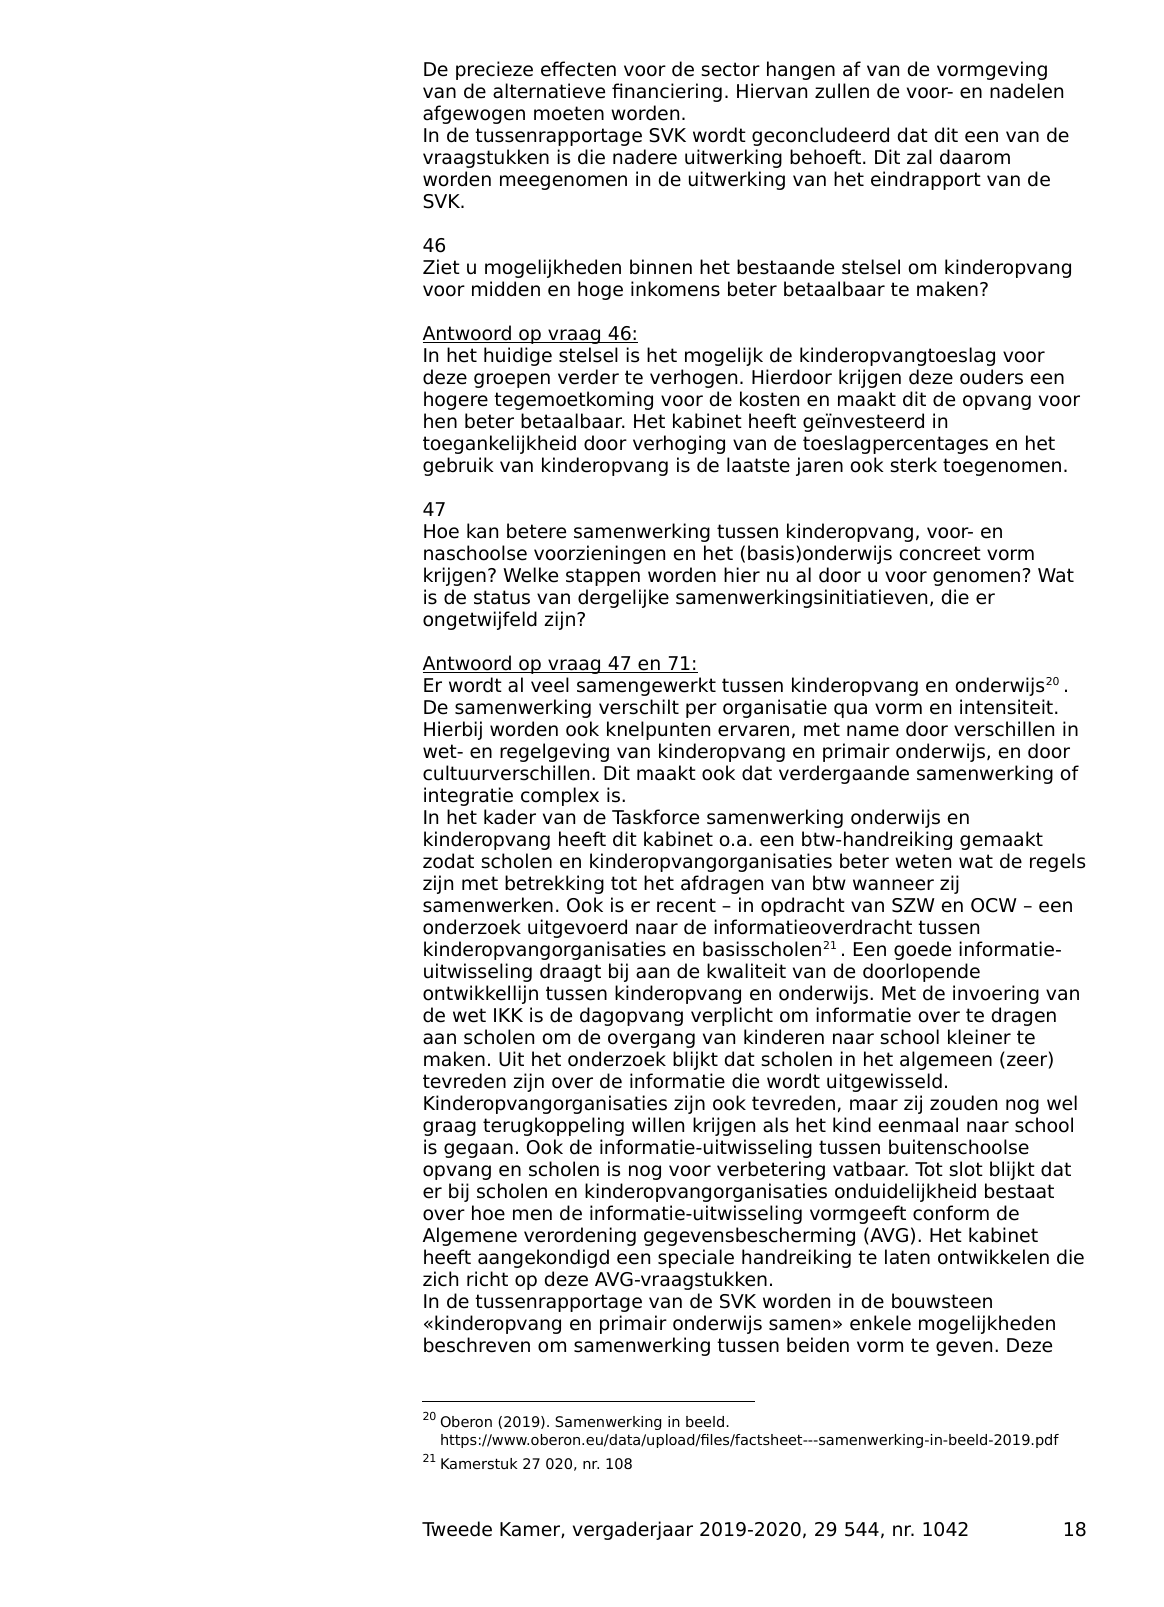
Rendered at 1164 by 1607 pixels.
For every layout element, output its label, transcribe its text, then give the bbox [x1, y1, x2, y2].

text 47 [422, 499, 1087, 521]
text Er wordt al veel samengewerkt tussen kinderopvang en onderwijs. De samenwerking verschilt per organisatie qua vorm en intensiteit. Hierbij worden ook knelpunten ervaren, met name door verschillen in wet- en regelgeving van kinderopvang en primair onderwijs, en door cultuurverschillen. Dit maakt ook dat verdergaande samenwerking of integratie complex is. [422, 675, 1087, 807]
text 46 [422, 235, 1087, 257]
text Oberon (2019). Samenwerking in beeld. https://www.oberon.eu/data/upload/files/factsheet---samenwerking-in-beeld-2019.pdf [422, 1410, 1087, 1449]
text Ziet u mogelijkheden binnen het bestaande stelsel om kinderopvang voor midden en hoge inkomens beter betaalbaar te maken? [422, 257, 1087, 301]
text Kamerstuk 27 020, nr. 108 [422, 1452, 1087, 1474]
text In de tussenrapportage van de SVK worden in de bouwsteen «kinderopvang en primair onderwijs samen» enkele mogelijkheden beschreven om samenwerking tussen beiden vorm te geven. Deze [422, 1291, 1087, 1357]
text Antwoord op vraag 47 en 71: [422, 653, 1087, 675]
text In het huidige stelsel is het mogelijk de kinderopvangtoeslag voor deze groepen verder te verhogen. Hierdoor krijgen deze ouders een hogere tegemoetkoming voor de kosten en maakt dit de opvang voor hen beter betaalbaar. Het kabinet heeft geïnvesteerd in toegankelijkheid door verhoging van de toeslagpercentages en het gebruik van kinderopvang is de laatste jaren ook sterk toegenomen. [422, 345, 1087, 477]
text In het kader van de Taskforce samenwerking onderwijs en kinderopvang heeft dit kabinet o.a. een btw-handreiking gemaakt zodat scholen en kinderopvangorganisaties beter weten wat de regels zijn met betrekking tot het afdragen van btw wanneer zij samenwerken. Ook is er recent – in opdracht van SZW en OCW – een onderzoek uitgevoerd naar de informatieoverdracht tussen kinderopvangorganisaties en basisscholen. Een goede informatie-uitwisseling draagt bij aan de kwaliteit van de doorlopende ontwikkellijn tussen kinderopvang en onderwijs. Met de invoering van de wet IKK is de dagopvang verplicht om informatie over te dragen aan scholen om de overgang van kinderen naar school kleiner te maken. Uit het onderzoek blijkt dat scholen in het algemeen (zeer) tevreden zijn over de informatie die wordt uitgewisseld. Kinderopvangorganisaties zijn ook tevreden, maar zij zouden nog wel graag terugkoppeling willen krijgen als het kind eenmaal naar school is gegaan. Ook de informatie-uitwisseling tussen buitenschoolse opvang en scholen is nog voor verbetering vatbaar. Tot slot blijkt dat er bij scholen en kinderopvangorganisaties onduidelijkheid bestaat over hoe men de informatie-uitwisseling vormgeeft conform de Algemene verordening gegevensbescherming (AVG). Het kabinet heeft aangekondigd een speciale handreiking te laten ontwikkelen die zich richt op deze AVG-vraagstukken. [422, 807, 1087, 1291]
text In de tussenrapportage SVK wordt geconcludeerd dat dit een van de vraagstukken is die nadere uitwerking behoeft. Dit zal daarom worden meegenomen in de uitwerking van het eindrapport van de SVK. [422, 125, 1087, 213]
text Hoe kan betere samenwerking tussen kinderopvang, voor- en naschoolse voorzieningen en het (basis)onderwijs concreet vorm krijgen? Welke stappen worden hier nu al door u voor genomen? Wat is de status van dergelijke samenwerkingsinitiatieven, die er ongetwijfeld zijn? [422, 521, 1087, 631]
text De precieze effecten voor de sector hangen af van de vormgeving van de alternatieve financiering. Hiervan zullen de voor- en nadelen afgewogen moeten worden. [422, 59, 1087, 125]
text Antwoord op vraag 46: [422, 323, 1087, 345]
